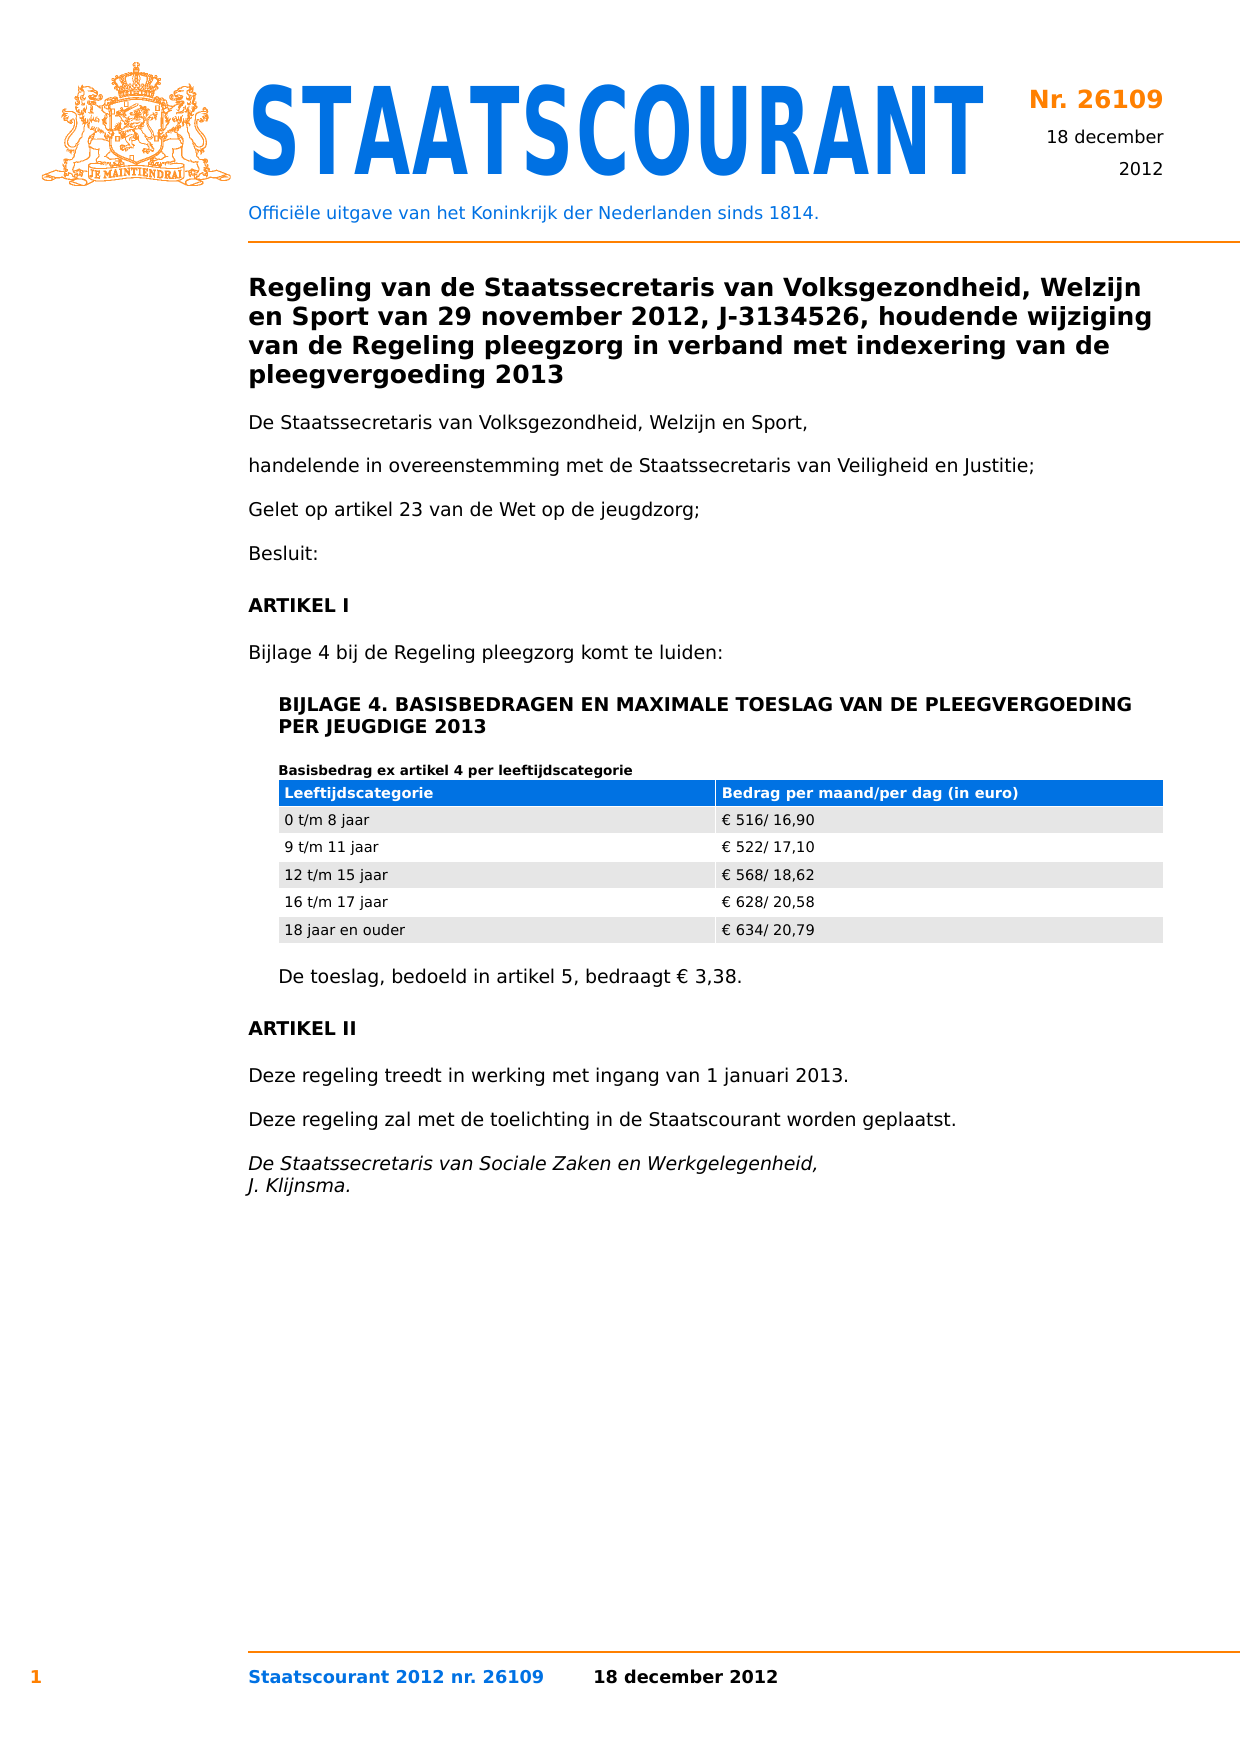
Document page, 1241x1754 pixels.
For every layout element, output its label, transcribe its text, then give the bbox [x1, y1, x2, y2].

table_cell 12 t/m 15 jaar [279, 862, 715, 888]
text De Staatssecretaris van Sociale Zaken en Werkgelegenheid, J. Klijnsma. [248, 1153, 1163, 1197]
table_cell 16 t/m 17 jaar [279, 889, 715, 916]
subtitle ARTIKEL I [248, 595, 1163, 617]
text Besluit: [248, 543, 1163, 565]
table_cell Bedrag per maand/per dag (in euro) [716, 780, 1163, 806]
picture [41, 62, 231, 186]
table_cell € 516/ 16,90 [716, 807, 1163, 833]
text handelende in overeenstemming met de Staatssecretaris van Veiligheid en Justitie; [248, 455, 1163, 477]
table_cell Officiële uitgave van het Koninkrijk der Nederlanden sinds 1814. [248, 203, 1240, 241]
table_header Nr. 26109 [998, 62, 1240, 121]
table_cell Leeftijdscategorie [279, 780, 715, 806]
table_header [25, 62, 248, 241]
subtitle Regeling van de Staatssecretaris van Volksgezondheid, Welzijn en Sport van 29 november 2012, J-3134526, houdende wijziging van de Regeling pleegzorg in verband met indexering van de pleegvergoeding 2013 [248, 273, 1163, 390]
text De Staatssecretaris van Volksgezondheid, Welzijn en Sport, [248, 412, 1163, 433]
table_cell € 522/ 17,10 [716, 835, 1163, 861]
text Bijlage 4 bij de Regeling pleegzorg komt te luiden: [248, 642, 1163, 664]
table_header STAATSCOURANT [248, 62, 998, 203]
table_cell 2012 [998, 153, 1240, 203]
text Deze regeling treedt in werking met ingang van 1 januari 2013. [248, 1065, 1163, 1087]
text De toeslag, bedoeld in artikel 5, bedraagt € 3,38. [278, 966, 1163, 988]
table_cell € 628/ 20,58 [716, 889, 1163, 916]
subtitle BIJLAGE 4. BASISBEDRAGEN EN MAXIMALE TOESLAG VAN DE PLEEGVERGOEDING PER JEUGDIGE 2013 [278, 694, 1163, 738]
table_cell 0 t/m 8 jaar [279, 807, 715, 833]
table_cell 18 jaar en ouder [279, 917, 715, 943]
text Gelet op artikel 23 van de Wet op de jeugdzorg; [248, 499, 1163, 521]
text Deze regeling zal met de toelichting in de Staatscourant worden geplaatst. [248, 1109, 1163, 1131]
table_cell 9 t/m 11 jaar [279, 835, 715, 861]
table_cell € 568/ 18,62 [716, 862, 1163, 888]
table_cell 18 december [998, 121, 1240, 153]
subtitle ARTIKEL II [248, 1018, 1163, 1040]
table_cell € 634/ 20,79 [716, 917, 1163, 943]
table_header Basisbedrag ex artikel 4 per leeftijdscategorie [278, 763, 1163, 779]
